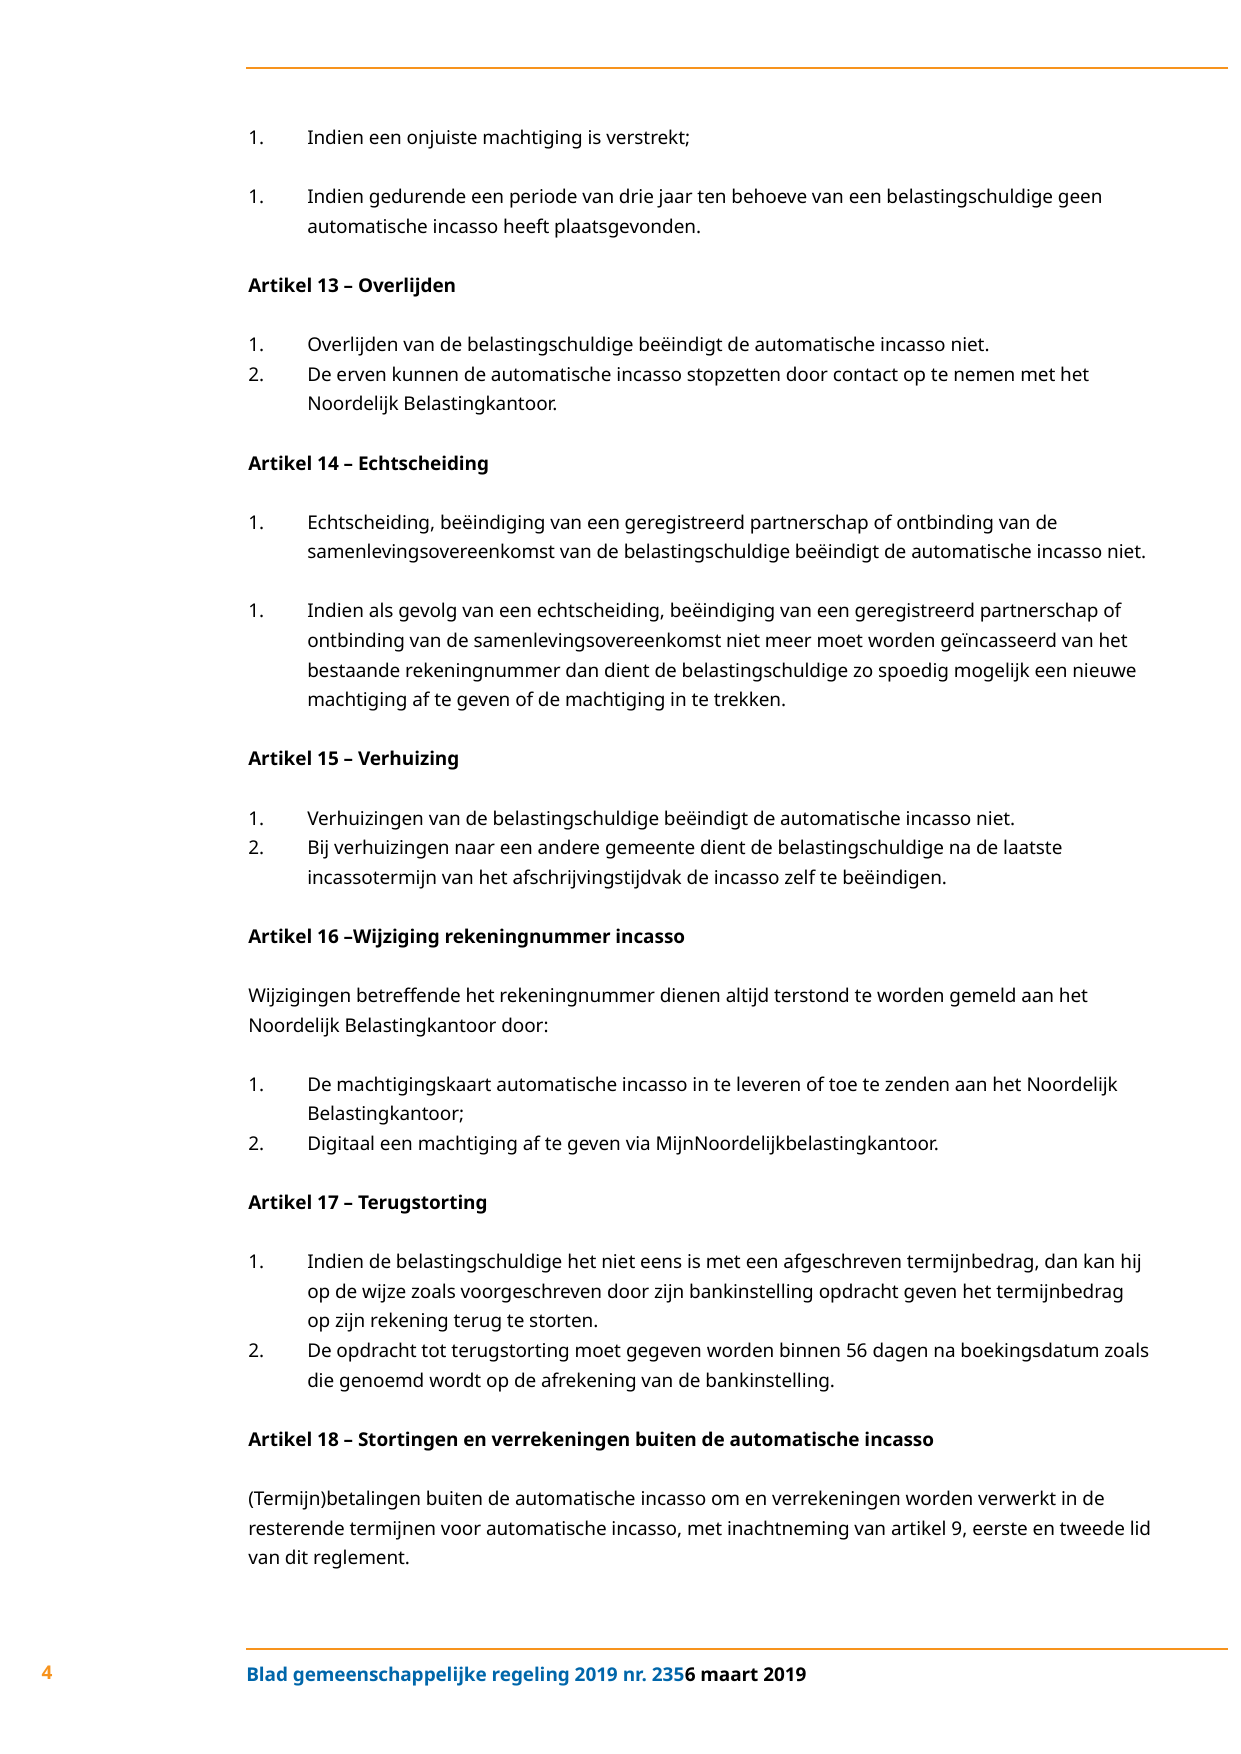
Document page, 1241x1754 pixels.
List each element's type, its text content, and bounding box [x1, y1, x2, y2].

text Artikel 14 – Echtscheiding [248, 450, 1152, 476]
list De erven kunnen de automatische incasso stopzetten door contact op te nemen met het Noordelijk Belastingkantoor. [248, 361, 1152, 416]
list Indien de belastingschuldige het niet eens is met een afgeschreven termijnbedrag, dan kan hij op de wijze zoals voorgeschreven door zijn bankinstelling opdracht geven het termijnbedrag op zijn rekening terug te storten. [248, 1248, 1152, 1333]
text Artikel 15 – Verhuizing [248, 746, 1152, 771]
list De opdracht tot terugstorting moet gegeven worden binnen 56 dagen na boekingsdatum zoals die genoemd wordt op de afrekening van de bankinstelling. [248, 1337, 1152, 1393]
picture [41, 47, 231, 172]
list Digitaal een machtiging af te geven via MijnNoordelijkbelastingkantoor. [248, 1130, 1152, 1156]
list Indien als gevolg van een echtscheiding, beëindiging van een geregistreerd partnerschap of ontbinding van de samenlevingsovereenkomst niet meer moet worden geïncasseerd van het bestaande rekeningnummer dan dient de belastingschuldige zo spoedig mogelijk een nieuwe machtiging af te geven of de machtiging in te trekken. [248, 598, 1152, 712]
list De machtigingskaart automatische incasso in te leveren of toe te zenden aan het Noordelijk Belastingkantoor; [248, 1071, 1152, 1126]
text Artikel 18 – Stortingen en verrekeningen buiten de automatische incasso [248, 1426, 1152, 1452]
text Artikel 13 – Overlijden [248, 272, 1152, 298]
text (Termijn)betalingen buiten de automatische incasso om en verrekeningen worden verwerkt in de resterende termijnen voor automatische incasso, met inachtneming van artikel 9, eerste en tweede lid van dit reglement. [248, 1485, 1152, 1570]
list Overlijden van de belastingschuldige beëindigt de automatische incasso niet. [248, 331, 1152, 357]
list Indien gedurende een periode van drie jaar ten behoeve van een belastingschuldige geen automatische incasso heeft plaatsgevonden. [248, 183, 1152, 239]
list Echtscheiding, beëindiging van een geregistreerd partnerschap of ontbinding van de samenlevingsovereenkomst van de belastingschuldige beëindigt de automatische incasso niet. [248, 509, 1152, 564]
text Wijzigingen betreffende het rekeningnummer dienen altijd terstond te worden gemeld aan het Noordelijk Belastingkantoor door: [248, 982, 1152, 1038]
text Artikel 17 – Terugstorting [248, 1189, 1152, 1215]
text Artikel 16 –Wijziging rekeningnummer incasso [248, 923, 1152, 949]
list Indien een onjuiste machtiging is verstrekt; [248, 124, 1152, 150]
list Bij verhuizingen naar een andere gemeente dient de belastingschuldige na de laatste incassotermijn van het afschrijvingstijdvak de incasso zelf te beëindigen. [248, 834, 1152, 890]
list Verhuizingen van de belastingschuldige beëindigt de automatische incasso niet. [248, 805, 1152, 831]
